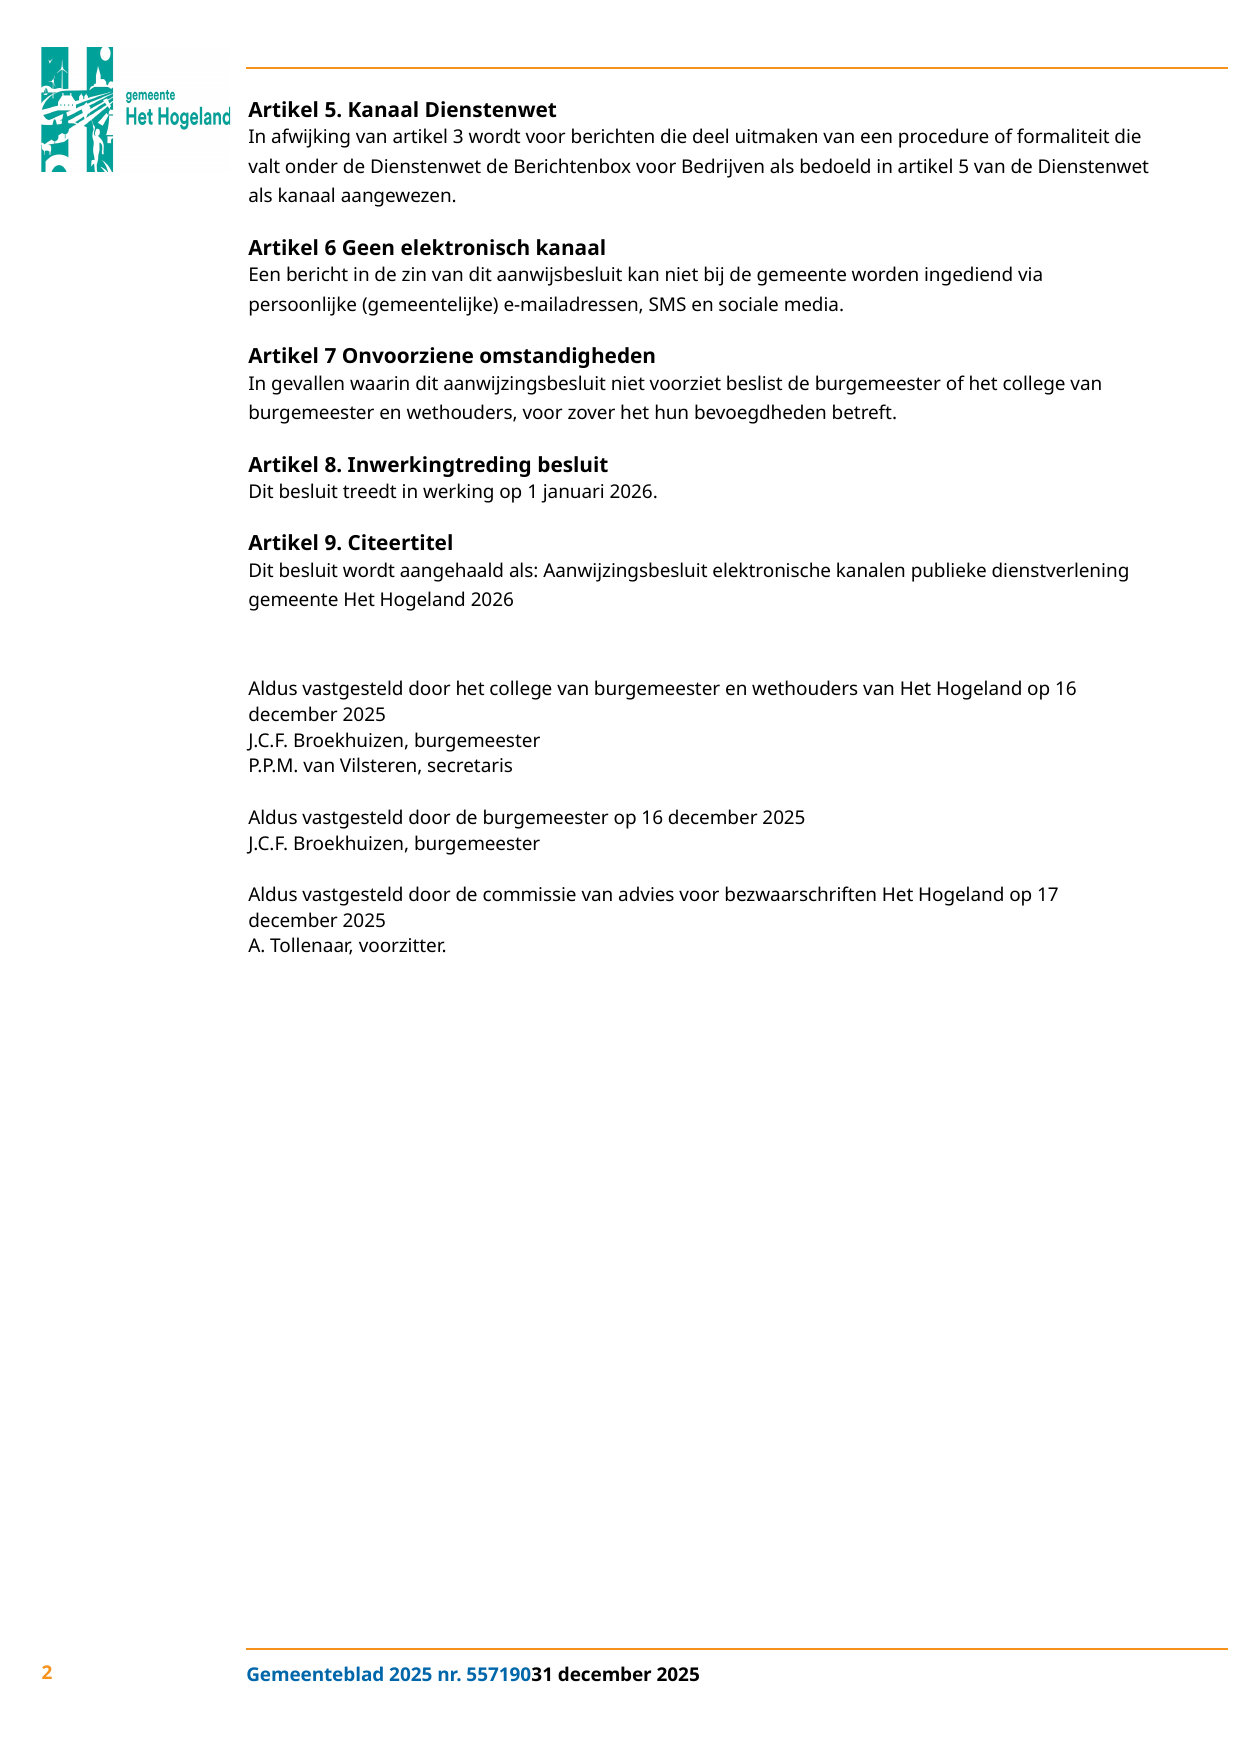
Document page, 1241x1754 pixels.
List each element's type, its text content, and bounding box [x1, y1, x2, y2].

text J.C.F. Broekhuizen, burgemeester [248, 830, 1152, 855]
picture [41, 47, 231, 172]
text Aldus vastgesteld door het college van burgemeester en wethouders van Het Hogeland op 16 december 2025 [248, 675, 1152, 727]
text J.C.F. Broekhuizen, burgemeester [248, 727, 1152, 752]
text Artikel 5. Kanaal Dienstenwet [248, 95, 1152, 123]
text Artikel 9. Citeertitel [248, 528, 1152, 557]
text Artikel 6 Geen elektronisch kanaal [248, 233, 1152, 261]
text Een bericht in de zin van dit aanwijsbesluit kan niet bij de gemeente worden ingediend via persoonlijke (gemeentelijke) e-mailadressen, SMS en sociale media. [248, 261, 1152, 317]
text Artikel 7 Onvoorziene omstandigheden [248, 341, 1152, 370]
text A. Tollenaar, voorzitter. [248, 933, 1152, 958]
text In afwijking van artikel 3 wordt voor berichten die deel uitmaken van een procedure of formaliteit die valt onder de Dienstenwet de Berichtenbox voor Bedrijven als bedoeld in artikel 5 van de Dienstenwet als kanaal aangewezen. [248, 123, 1152, 208]
text P.P.M. van Vilsteren, secretaris [248, 752, 1152, 778]
text Dit besluit treedt in werking op 1 januari 2026. [248, 478, 1152, 504]
text Artikel 8. Inwerkingtreding besluit [248, 450, 1152, 478]
text Aldus vastgesteld door de burgemeester op 16 december 2025 [248, 804, 1152, 830]
text In gevallen waarin dit aanwijzingsbesluit niet voorziet beslist de burgemeester of het college van burgemeester en wethouders, voor zover het hun bevoegdheden betreft. [248, 370, 1152, 425]
text Aldus vastgesteld door de commissie van advies voor bezwaarschriften Het Hogeland op 17 december 2025 [248, 881, 1152, 933]
text Dit besluit wordt aangehaald als: Aanwijzingsbesluit elektronische kanalen publieke dienstverlening gemeente Het Hogeland 2026 [248, 557, 1152, 612]
